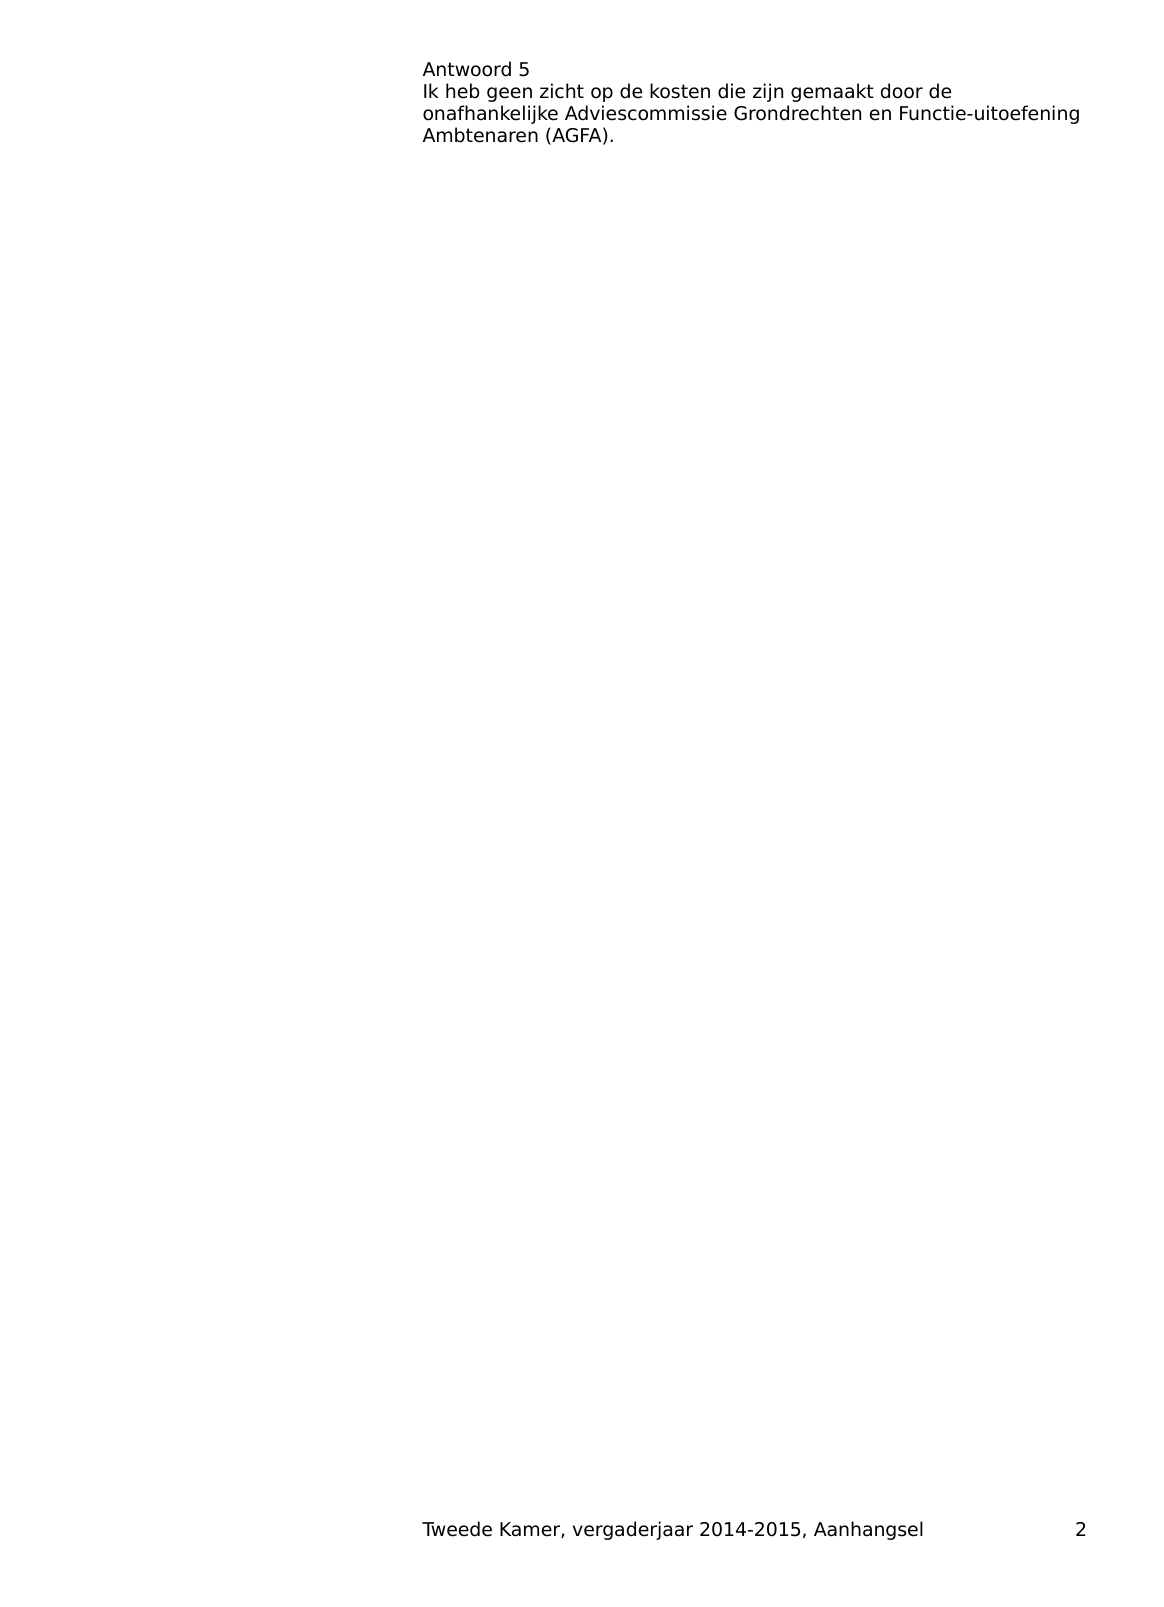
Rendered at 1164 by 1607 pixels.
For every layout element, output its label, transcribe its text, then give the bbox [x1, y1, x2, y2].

text Antwoord 5 [422, 59, 1087, 81]
text Ik heb geen zicht op de kosten die zijn gemaakt door de onafhankelijke Adviescommissie Grondrechten en Functie-uitoefening Ambtenaren (AGFA). [422, 81, 1087, 147]
